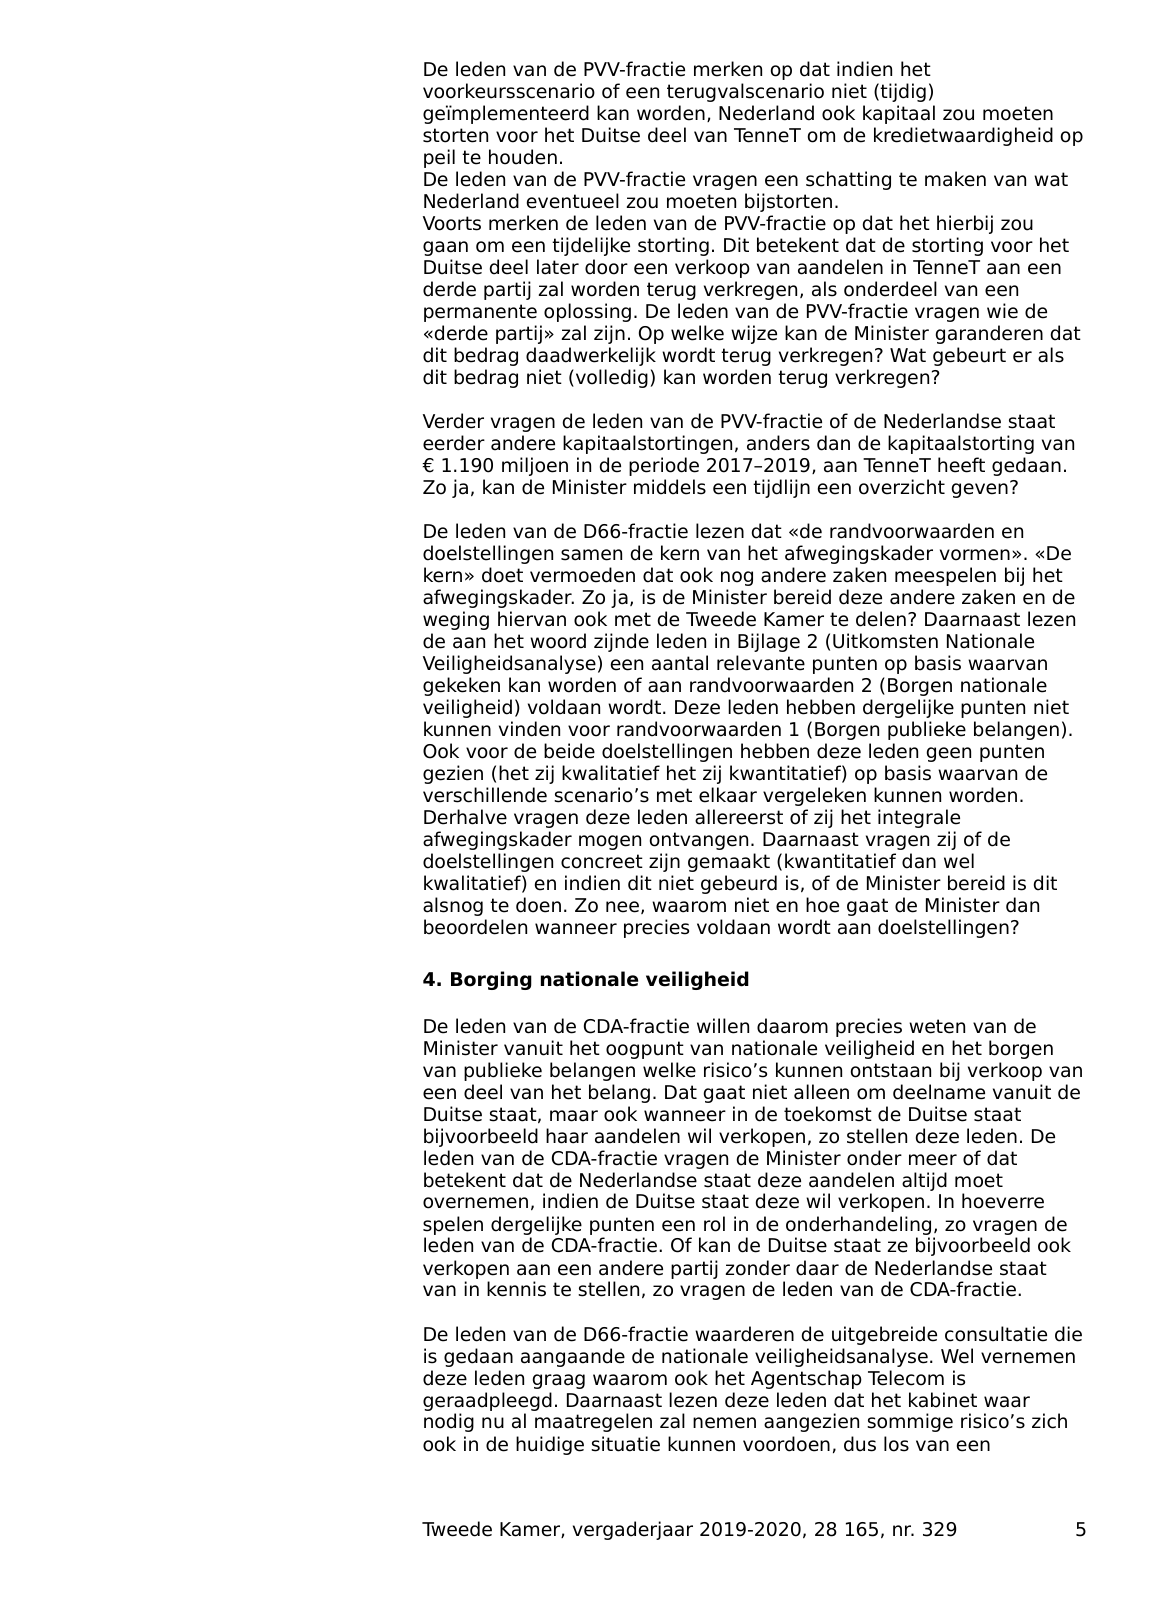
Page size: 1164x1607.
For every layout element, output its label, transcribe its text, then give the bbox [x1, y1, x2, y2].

subtitle 4. Borging nationale veiligheid [422, 969, 1087, 991]
text De leden van de PVV-fractie vragen een schatting te maken van wat Nederland eventueel zou moeten bijstorten. [422, 169, 1087, 213]
text De leden van de CDA-fractie willen daarom precies weten van de Minister vanuit het oogpunt van nationale veiligheid en het borgen van publieke belangen welke risico’s kunnen ontstaan bij verkoop van een deel van het belang. Dat gaat niet alleen om deelname vanuit de Duitse staat, maar ook wanneer in de toekomst de Duitse staat bijvoorbeeld haar aandelen wil verkopen, zo stellen deze leden. De leden van de CDA-fractie vragen de Minister onder meer of dat betekent dat de Nederlandse staat deze aandelen altijd moet overnemen, indien de Duitse staat deze wil verkopen. In hoeverre spelen dergelijke punten een rol in de onderhandeling, zo vragen de leden van de CDA-fractie. Of kan de Duitse staat ze bijvoorbeeld ook verkopen aan een andere partij zonder daar de Nederlandse staat van in kennis te stellen, zo vragen de leden van de CDA-fractie. [422, 1016, 1087, 1301]
text De leden van de D66-fractie waarderen de uitgebreide consultatie die is gedaan aangaande de nationale veiligheidsanalyse. Wel vernemen deze leden graag waarom ook het Agentschap Telecom is geraadpleegd. Daarnaast lezen deze leden dat het kabinet waar nodig nu al maatregelen zal nemen aangezien sommige risico’s zich ook in de huidige situatie kunnen voordoen, dus los van een [422, 1323, 1087, 1455]
text Verder vragen de leden van de PVV-fractie of de Nederlandse staat eerder andere kapitaalstortingen, anders dan de kapitaalstorting van € 1.190 miljoen in de periode 2017–2019, aan TenneT heeft gedaan. Zo ja, kan de Minister middels een tijdlijn een overzicht geven? [422, 411, 1087, 499]
text De leden van de PVV-fractie merken op dat indien het voorkeursscenario of een terugvalscenario niet (tijdig) geïmplementeerd kan worden, Nederland ook kapitaal zou moeten storten voor het Duitse deel van TenneT om de kredietwaardigheid op peil te houden. [422, 59, 1087, 169]
text De leden van de D66-fractie lezen dat «de randvoorwaarden en doelstellingen samen de kern van het afwegingskader vormen». «De kern» doet vermoeden dat ook nog andere zaken meespelen bij het afwegingskader. Zo ja, is de Minister bereid deze andere zaken en de weging hiervan ook met de Tweede Kamer te delen? Daarnaast lezen de aan het woord zijnde leden in Bijlage 2 (Uitkomsten Nationale Veiligheidsanalyse) een aantal relevante punten op basis waarvan gekeken kan worden of aan randvoorwaarden 2 (Borgen nationale veiligheid) voldaan wordt. Deze leden hebben dergelijke punten niet kunnen vinden voor randvoorwaarden 1 (Borgen publieke belangen). Ook voor de beide doelstellingen hebben deze leden geen punten gezien (het zij kwalitatief het zij kwantitatief) op basis waarvan de verschillende scenario’s met elkaar vergeleken kunnen worden. Derhalve vragen deze leden allereerst of zij het integrale afwegingskader mogen ontvangen. Daarnaast vragen zij of de doelstellingen concreet zijn gemaakt (kwantitatief dan wel kwalitatief) en indien dit niet gebeurd is, of de Minister bereid is dit alsnog te doen. Zo nee, waarom niet en hoe gaat de Minister dan beoordelen wanneer precies voldaan wordt aan doelstellingen? [422, 521, 1087, 939]
text Voorts merken de leden van de PVV-fractie op dat het hierbij zou gaan om een tijdelijke storting. Dit betekent dat de storting voor het Duitse deel later door een verkoop van aandelen in TenneT aan een derde partij zal worden terug verkregen, als onderdeel van een permanente oplossing. De leden van de PVV-fractie vragen wie de «derde partij» zal zijn. Op welke wijze kan de Minister garanderen dat dit bedrag daadwerkelijk wordt terug verkregen? Wat gebeurt er als dit bedrag niet (volledig) kan worden terug verkregen? [422, 213, 1087, 389]
